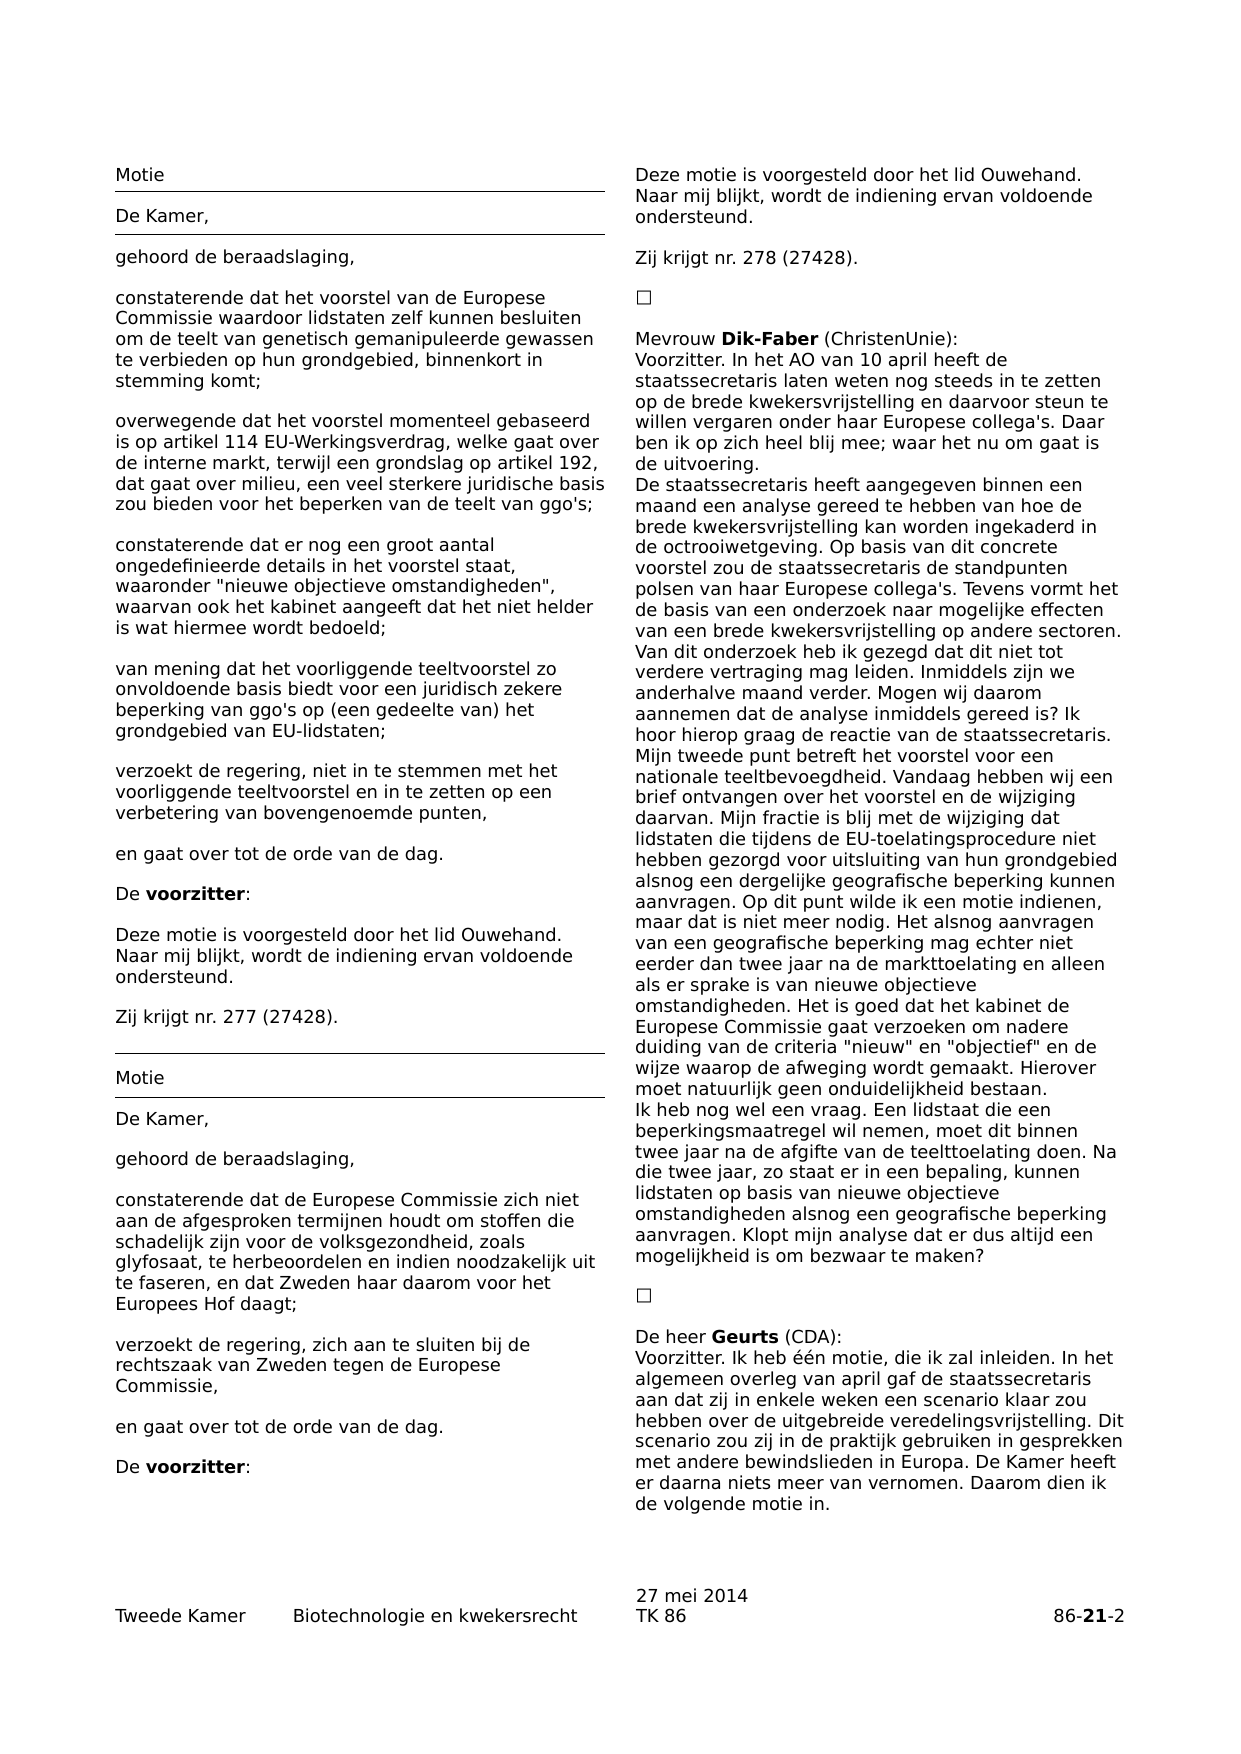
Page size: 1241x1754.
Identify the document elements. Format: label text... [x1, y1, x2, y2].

text De voorzitter: [115, 884, 605, 905]
text van mening dat het voorliggende teeltvoorstel zo onvoldoende basis biedt voor een juridisch zekere beperking van ggo's op (een gedeelte van) het grondgebied van EU-lidstaten; [115, 658, 605, 741]
text gehoord de beraadslaging, [115, 247, 605, 267]
text Voorzitter. Ik heb één motie, die ik zal inleiden. In het algemeen overleg van april gaf de staatssecretaris aan dat zij in enkele weken een scenario klaar zou hebben over de uitgebreide veredelingsvrijstelling. Dit scenario zou zij in de praktijk gebruiken in gesprekken met andere bewindslieden in Europa. De Kamer heeft er daarna niets meer van vernomen. Daarom dien ik de volgende motie in. [635, 1348, 1125, 1514]
text Zij krijgt nr. 278 (27428). [635, 247, 1125, 268]
text constaterende dat de Europese Commissie zich niet aan de afgesproken termijnen houdt om stoffen die schadelijk zijn voor de volksgezondheid, zoals glyfosaat, te herbeoordelen en indien noodzakelijk uit te faseren, en dat Zweden haar daarom voor het Europees Hof daagt; [115, 1190, 605, 1314]
text De heer Geurts (CDA): [635, 1327, 1125, 1348]
text Motie [115, 165, 605, 186]
text Motie [115, 1068, 605, 1088]
text Deze motie is voorgesteld door het lid Ouwehand. Naar mij blijkt, wordt de indiening ervan voldoende ondersteund. [115, 925, 605, 987]
text verzoekt de regering, zich aan te sluiten bij de rechtszaak van Zweden tegen de Europese Commissie, [115, 1334, 605, 1397]
text De staatssecretaris heeft aangegeven binnen een maand een analyse gereed te hebben van hoe de brede kwekersvrijstelling kan worden ingekaderd in de octrooiwetgeving. Op basis van dit concrete voorstel zou de staatssecretaris de standpunten polsen van haar Europese collega's. Tevens vormt het de basis van een onderzoek naar mogelijke effecten van een brede kwekersvrijstelling op andere sectoren. Van dit onderzoek heb ik gezegd dat dit niet tot verdere vertraging mag leiden. Inmiddels zijn we anderhalve maand verder. Mogen wij daarom aannemen dat de analyse inmiddels gereed is? Ik hoor hierop graag de reactie van de staatssecretaris. [635, 475, 1125, 746]
text Ik heb nog wel een vraag. Een lidstaat die een beperkingsmaatregel wil nemen, moet dit binnen twee jaar na de afgifte van de teelttoelating doen. Na die twee jaar, zo staat er in een bepaling, kunnen lidstaten op basis van nieuwe objectieve omstandigheden alsnog een geografische beperking aanvragen. Klopt mijn analyse dat er dus altijd een mogelijkheid is om bezwaar te maken? [635, 1100, 1125, 1266]
text constaterende dat er nog een groot aantal ongedefinieerde details in het voorstel staat, waaronder "nieuwe objectieve omstandigheden", waarvan ook het kabinet aangeeft dat het niet helder is wat hiermee wordt bedoeld; [115, 535, 605, 638]
text Mevrouw Dik-Faber (ChristenUnie): [635, 329, 1125, 350]
text Zij krijgt nr. 277 (27428). [115, 1007, 605, 1028]
text gehoord de beraadslaging, [115, 1149, 605, 1170]
text constaterende dat het voorstel van de Europese Commissie waardoor lidstaten zelf kunnen besluiten om de teelt van genetisch gemanipuleerde gewassen te verbieden op hun grondgebied, binnenkort in stemming komt; [115, 287, 605, 391]
text Deze motie is voorgesteld door het lid Ouwehand. Naar mij blijkt, wordt de indiening ervan voldoende ondersteund. [635, 165, 1125, 227]
text Mijn tweede punt betreft het voorstel voor een nationale teeltbevoegdheid. Vandaag hebben wij een brief ontvangen over het voorstel en de wijziging daarvan. Mijn fractie is blij met de wijziging dat lidstaten die tijdens de EU-toelatingsprocedure niet hebben gezorgd voor uitsluiting van hun grondgebied alsnog een dergelijke geografische beperking kunnen aanvragen. Op dit punt wilde ik een motie indienen, maar dat is niet meer nodig. Het alsnog aanvragen van een geografische beperking mag echter niet eerder dan twee jaar na de markttoelating en alleen als er sprake is van nieuwe objectieve omstandigheden. Het is goed dat het kabinet de Europese Commissie gaat verzoeken om nadere duiding van de criteria "nieuw" en "objectief" en de wijze waarop de afweging wordt gemaakt. Hierover moet natuurlijk geen onduidelijkheid bestaan. [635, 746, 1125, 1100]
text De voorzitter: [115, 1457, 605, 1478]
text De Kamer, [115, 206, 605, 227]
text en gaat over tot de orde van de dag. [115, 843, 605, 864]
text ⬜ [635, 288, 1125, 309]
text en gaat over tot de orde van de dag. [115, 1417, 605, 1437]
text Voorzitter. In het AO van 10 april heeft de staatssecretaris laten weten nog steeds in te zetten op de brede kwekersvrijstelling en daarvoor steun te willen vergaren onder haar Europese collega's. Daar ben ik op zich heel blij mee; waar het nu om gaat is de uitvoering. [635, 350, 1125, 475]
text verzoekt de regering, niet in te stemmen met het voorliggende teeltvoorstel en in te zetten op een verbetering van bovengenoemde punten, [115, 761, 605, 823]
text De Kamer, [115, 1108, 605, 1129]
text overwegende dat het voorstel momenteel gebaseerd is op artikel 114 EU-Werkingsverdrag, welke gaat over de interne markt, terwijl een grondslag op artikel 192, dat gaat over milieu, een veel sterkere juridische basis zou bieden voor het beperken van de teelt van ggo's; [115, 411, 605, 515]
text ⬜ [635, 1286, 1125, 1307]
